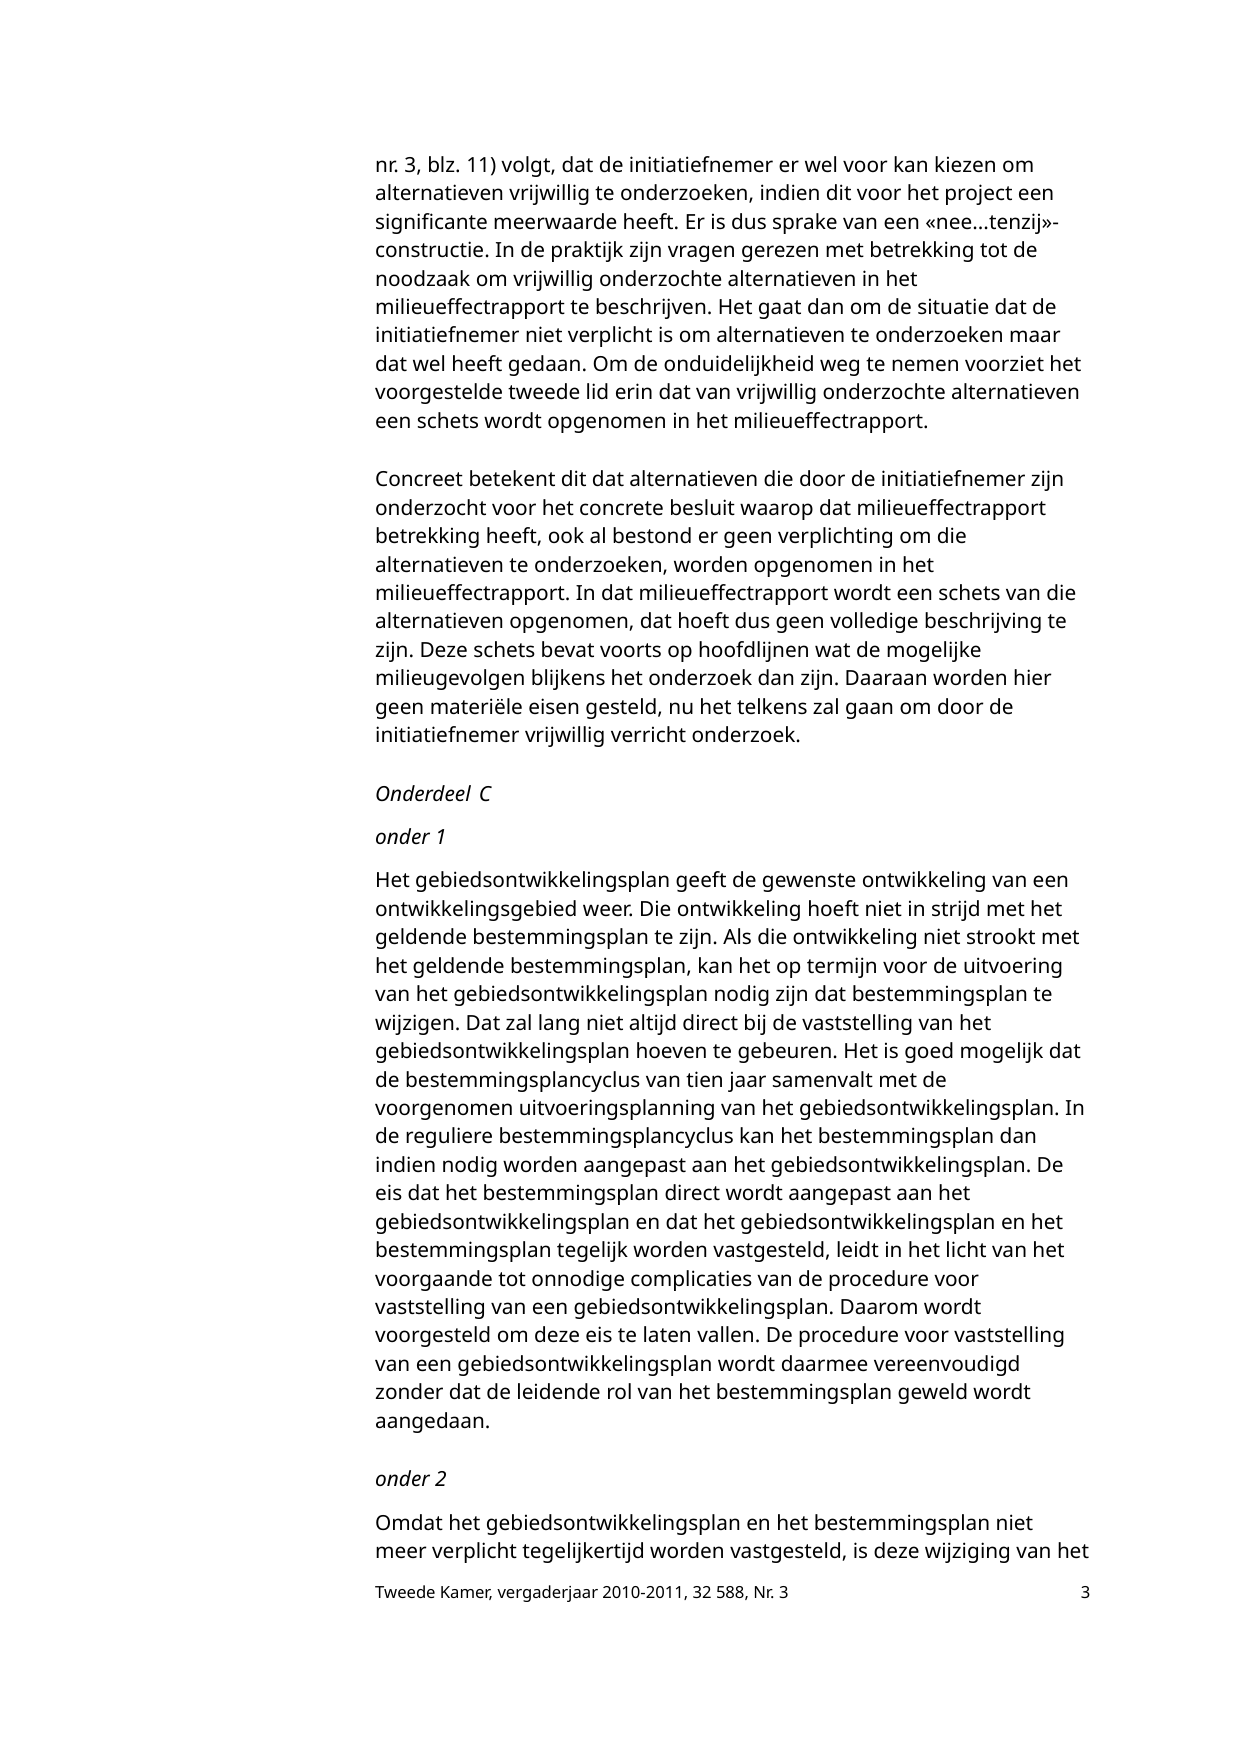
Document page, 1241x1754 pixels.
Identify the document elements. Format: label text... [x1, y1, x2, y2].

text onder 2 [375, 1464, 1090, 1493]
text Omdat het gebiedsontwikkelingsplan en het bestemmingsplan niet meer verplicht tegelijkertijd worden vastgesteld, is deze wijziging van het [375, 1508, 1090, 1565]
text Concreet betekent dit dat alternatieven die door de initiatiefnemer zijn onderzocht voor het concrete besluit waarop dat milieueffectrapport betrekking heeft, ook al bestond er geen verplichting om die alternatieven te onderzoeken, worden opgenomen in het milieueffectrapport. In dat milieueffectrapport wordt een schets van die alternatieven opgenomen, dat hoeft dus geen volledige beschrijving te zijn. Deze schets bevat voorts op hoofdlijnen wat de mogelijke milieugevolgen blijkens het onderzoek dan zijn. Daaraan worden hier geen materiële eisen gesteld, nu het telkens zal gaan om door de initiatiefnemer vrijwillig verricht onderzoek. [375, 464, 1090, 749]
text Onderdeel C [375, 779, 1090, 807]
text onder 1 [375, 822, 1090, 851]
text Het gebiedsontwikkelingsplan geeft de gewenste ontwikkeling van een ontwikkelingsgebied weer. Die ontwikkeling hoeft niet in strijd met het geldende bestemmingsplan te zijn. Als die ontwikkeling niet strookt met het geldende bestemmingsplan, kan het op termijn voor de uitvoering van het gebiedsontwikkelingsplan nodig zijn dat bestemmingsplan te wijzigen. Dat zal lang niet altijd direct bij de vaststelling van het gebiedsontwikkelingsplan hoeven te gebeuren. Het is goed mogelijk dat de bestemmingsplancyclus van tien jaar samenvalt met de voorgenomen uitvoeringsplanning van het gebiedsontwikkelingsplan. In de reguliere bestemmingsplancyclus kan het bestemmingsplan dan indien nodig worden aangepast aan het gebiedsontwikkelingsplan. De eis dat het bestemmingsplan direct wordt aangepast aan het gebiedsontwikkelingsplan en dat het gebiedsontwikkelingsplan en het bestemmingsplan tegelijk worden vastgesteld, leidt in het licht van het voorgaande tot onnodige complicaties van de procedure voor vaststelling van een gebiedsontwikkelingsplan. Daarom wordt voorgesteld om deze eis te laten vallen. De procedure voor vaststelling van een gebiedsontwikkelingsplan wordt daarmee vereenvoudigd zonder dat de leidende rol van het bestemmingsplan geweld wordt aangedaan. [375, 866, 1090, 1434]
text nr. 3, blz. 11) volgt, dat de initiatiefnemer er wel voor kan kiezen om alternatieven vrijwillig te onderzoeken, indien dit voor het project een significante meerwaarde heeft. Er is dus sprake van een «nee...tenzij»-constructie. In de praktijk zijn vragen gerezen met betrekking tot de noodzaak om vrijwillig onderzochte alternatieven in het milieueffectrapport te beschrijven. Het gaat dan om de situatie dat de initiatiefnemer niet verplicht is om alternatieven te onderzoeken maar dat wel heeft gedaan. Om de onduidelijkheid weg te nemen voorziet het voorgestelde tweede lid erin dat van vrijwillig onderzochte alternatieven een schets wordt opgenomen in het milieueffectrapport. [375, 150, 1090, 434]
